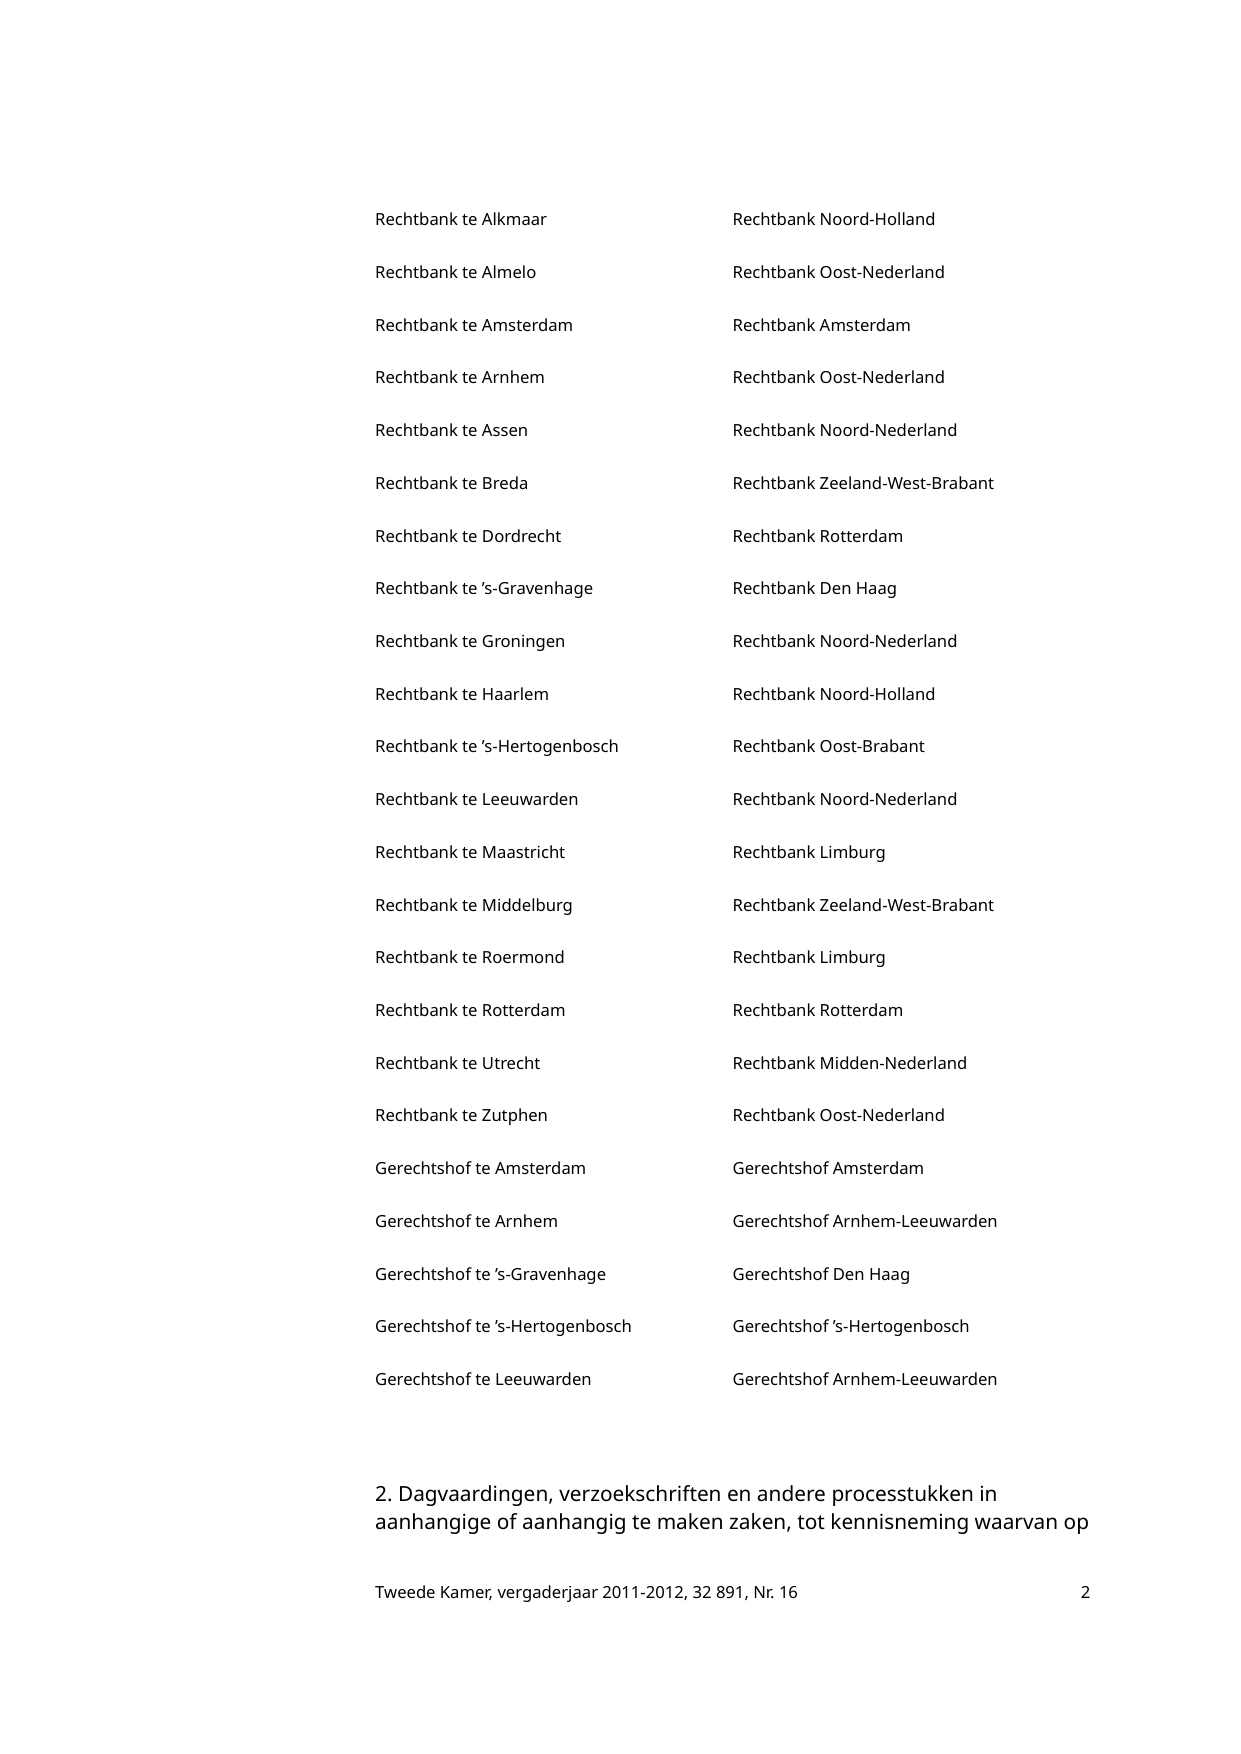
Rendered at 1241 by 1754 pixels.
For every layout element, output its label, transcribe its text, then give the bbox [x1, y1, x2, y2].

table_cell Rechtbank Zeeland-West-Brabant [733, 893, 1090, 946]
table_cell Rechtbank te Maastricht [375, 840, 732, 893]
table_header Rechtbank te Alkmaar [375, 208, 732, 261]
table_cell Rechtbank te Breda [375, 471, 732, 524]
table_cell Rechtbank te Zutphen [375, 1104, 732, 1157]
table_cell Gerechtshof te ’s-Gravenhage [375, 1262, 732, 1315]
text 2. Dagvaardingen, verzoekschriften en andere processtukken in aanhangige of aanhangig te maken zaken, tot kennisneming waarvan op [375, 1479, 1090, 1536]
table_cell Rechtbank te Roermond [375, 946, 732, 998]
table_cell Rechtbank te Almelo [375, 261, 732, 313]
table_cell Rechtbank Zeeland-West-Brabant [733, 471, 1090, 524]
table_cell Gerechtshof Arnhem-Leeuwarden [733, 1209, 1090, 1262]
table_cell Rechtbank te Amsterdam [375, 313, 732, 366]
table_cell Rechtbank te Haarlem [375, 682, 732, 735]
table_cell Rechtbank Noord-Nederland [733, 630, 1090, 682]
table_cell Rechtbank Rotterdam [733, 524, 1090, 577]
table_cell Gerechtshof te Amsterdam [375, 1157, 732, 1209]
table_cell Rechtbank Den Haag [733, 577, 1090, 629]
table_cell Gerechtshof te Leeuwarden [375, 1368, 732, 1420]
table_cell Rechtbank Noord-Nederland [733, 419, 1090, 471]
table_cell Gerechtshof Arnhem-Leeuwarden [733, 1368, 1090, 1420]
table_cell Gerechtshof te Arnhem [375, 1209, 732, 1262]
table_cell Gerechtshof te ’s-Hertogenbosch [375, 1315, 732, 1367]
table_cell Rechtbank te ’s-Hertogenbosch [375, 735, 732, 788]
table_cell Rechtbank te Dordrecht [375, 524, 732, 577]
table_cell Rechtbank Limburg [733, 946, 1090, 998]
table_cell Rechtbank te Leeuwarden [375, 788, 732, 840]
table_cell Rechtbank te Arnhem [375, 366, 732, 419]
table_cell Rechtbank Noord-Holland [733, 682, 1090, 735]
table_cell Gerechtshof ’s-Hertogenbosch [733, 1315, 1090, 1367]
table_cell Rechtbank te Assen [375, 419, 732, 471]
table_cell Rechtbank Amsterdam [733, 313, 1090, 366]
table_cell Gerechtshof Den Haag [733, 1262, 1090, 1315]
table_cell Rechtbank te Middelburg [375, 893, 732, 946]
table_cell Rechtbank Oost-Nederland [733, 1104, 1090, 1157]
table_header Rechtbank Noord-Holland [733, 208, 1090, 261]
table_cell Rechtbank Oost-Nederland [733, 261, 1090, 313]
table_cell Gerechtshof Amsterdam [733, 1157, 1090, 1209]
table_cell Rechtbank te Rotterdam [375, 999, 732, 1051]
table_cell Rechtbank Rotterdam [733, 999, 1090, 1051]
table_cell Rechtbank te ’s-Gravenhage [375, 577, 732, 629]
table_cell Rechtbank te Groningen [375, 630, 732, 682]
table_cell Rechtbank te Utrecht [375, 1051, 732, 1104]
table_cell Rechtbank Midden-Nederland [733, 1051, 1090, 1104]
table_cell Rechtbank Noord-Nederland [733, 788, 1090, 840]
table_cell Rechtbank Limburg [733, 840, 1090, 893]
table_cell Rechtbank Oost-Nederland [733, 366, 1090, 419]
table_cell Rechtbank Oost-Brabant [733, 735, 1090, 788]
